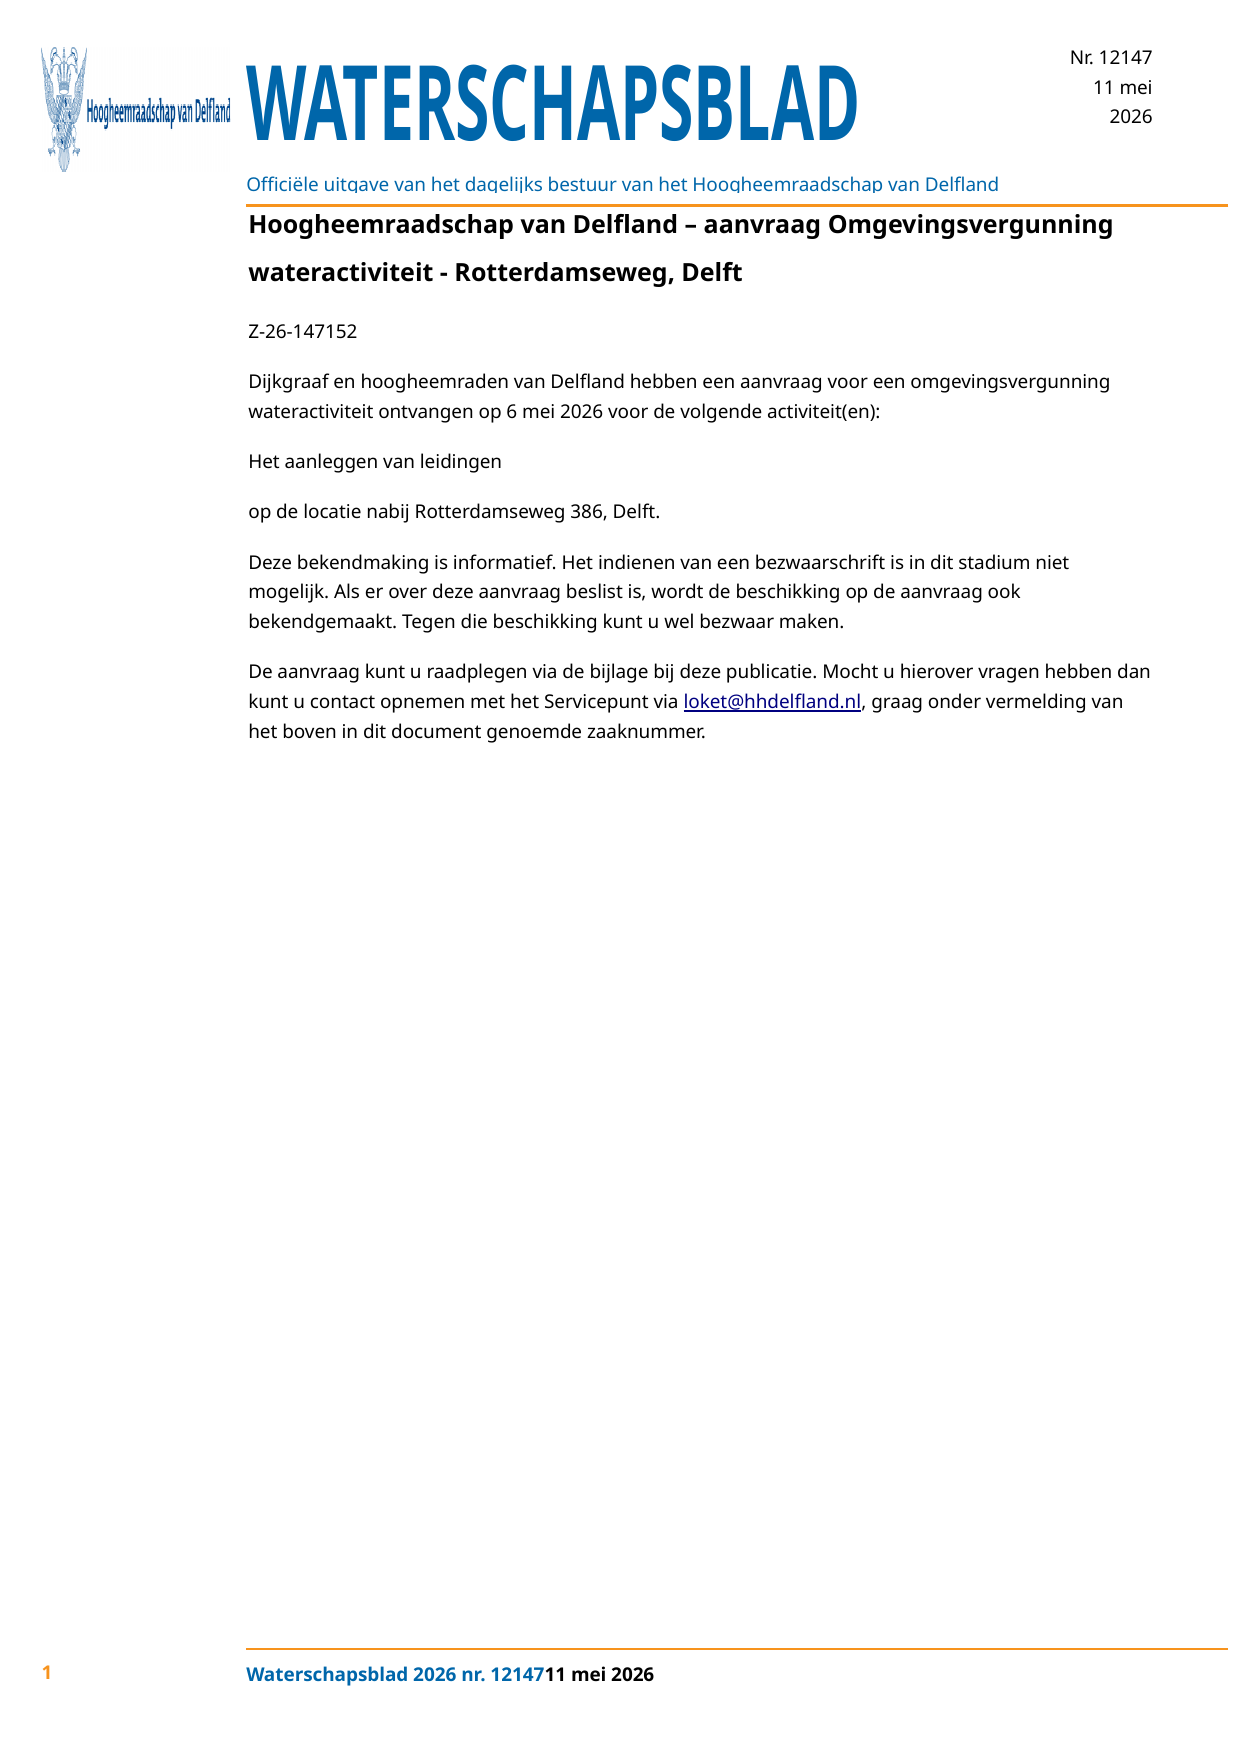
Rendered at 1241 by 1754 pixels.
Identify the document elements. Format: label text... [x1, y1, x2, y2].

text De aanvraag kunt u raadplegen via de bijlage bij deze publicatie. Mocht u hierover vragen hebben dan kunt u contact opnemen met het Servicepunt via loket@hhdelfland.nl, graag onder vermelding van het boven in dit document genoemde zaaknummer. [248, 659, 1152, 744]
text Deze bekendmaking is informatief. Het indienen van een bezwaarschrift is in dit stadium niet mogelijk. Als er over deze aanvraag beslist is, wordt de beschikking op de aanvraag ook bekendgemaakt. Tegen die beschikking kunt u wel bezwaar maken. [248, 549, 1152, 634]
picture [41, 47, 231, 172]
text Het aanleggen van leidingen [248, 448, 1152, 474]
text Dijkgraaf en hoogheemraden van Delfland hebben een aanvraag voor een omgevingsvergunning wateractiviteit ontvangen op 6 mei 2026 voor de volgende activiteit(en): [248, 368, 1152, 424]
text Z-26-147152 [248, 318, 1152, 344]
text Hoogheemraadschap van Delfland – aanvraag Omgevingsvergunning wateractiviteit - Rotterdamseweg, Delft [248, 207, 1152, 288]
text op de locatie nabij Rotterdamseweg 386, Delft. [248, 499, 1152, 524]
